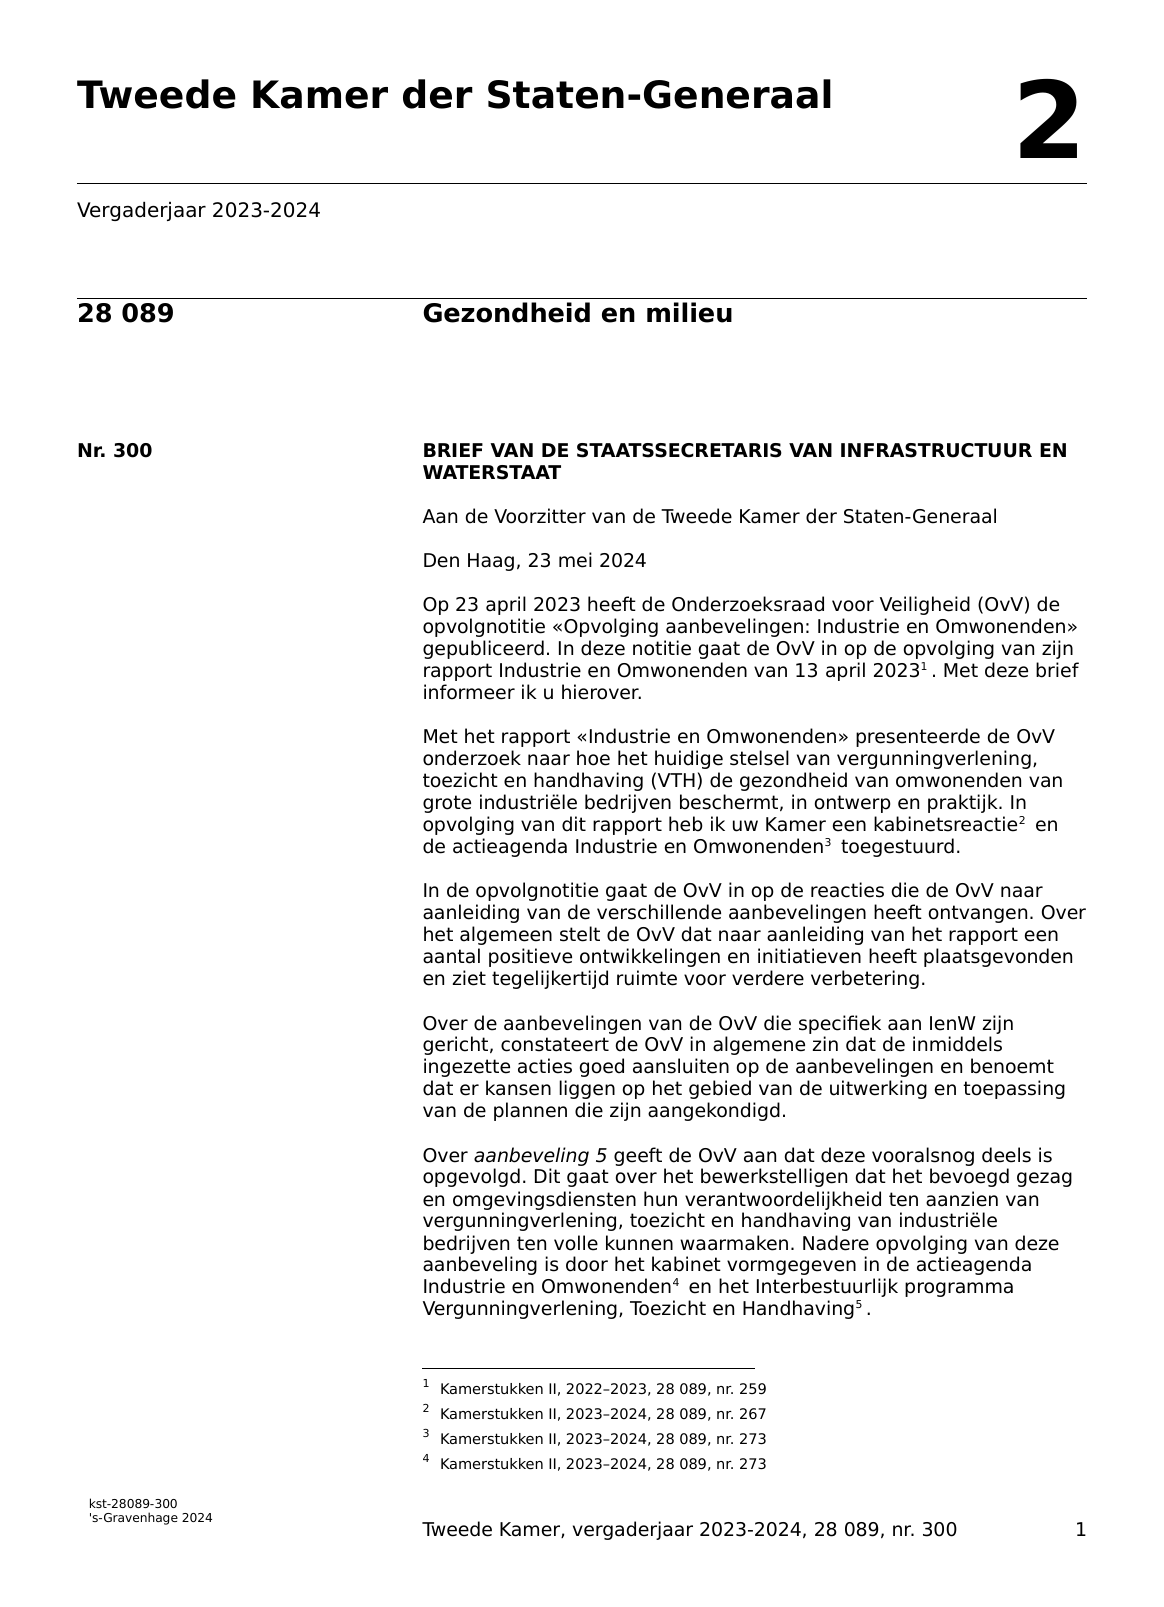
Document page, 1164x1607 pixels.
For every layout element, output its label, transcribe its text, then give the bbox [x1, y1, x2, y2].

table_header 2 [886, 59, 1087, 183]
text Met het rapport «Industrie en Omwonenden» presenteerde de OvV onderzoek naar hoe het huidige stelsel van vergunningverlening, toezicht en handhaving (VTH) de gezondheid van omwonenden van grote industriële bedrijven beschermt, in ontwerp en praktijk. In opvolging van dit rapport heb ik uw Kamer een kabinetsreactie en de actieagenda Industrie en Omwonenden toegestuurd. [422, 726, 1087, 858]
subtitle Nr. 300 BRIEF VAN DE STAATSSECRETARIS VAN INFRASTRUCTUUR EN WATERSTAAT [77, 440, 1087, 484]
text Kamerstukken II, 2023–2024, 28 089, nr. 273 [422, 1452, 1087, 1474]
subtitle 28 089 Gezondheid en milieu [77, 299, 1087, 329]
text 's-Gravenhage 2024 [88, 1511, 323, 1525]
text Kamerstukken II, 2023–2024, 28 089, nr. 273 [422, 1427, 1087, 1449]
text Aan de Voorzitter van de Tweede Kamer der Staten-Generaal [422, 506, 1087, 528]
text kst-28089-300 [88, 1497, 323, 1511]
text Den Haag, 23 mei 2024 [422, 550, 1087, 572]
table_header Tweede Kamer der Staten-Generaal [77, 59, 886, 183]
table_cell Vergaderjaar 2023-2024 [77, 184, 1087, 298]
text In de opvolgnotitie gaat de OvV in op de reacties die de OvV naar aanleiding van de verschillende aanbevelingen heeft ontvangen. Over het algemeen stelt de OvV dat naar aanleiding van het rapport een aantal positieve ontwikkelingen en initiatieven heeft plaatsgevonden en ziet tegelijkertijd ruimte voor verdere verbetering. [422, 880, 1087, 990]
text Over de aanbevelingen van de OvV die specifiek aan IenW zijn gericht, constateert de OvV in algemene zin dat de inmiddels ingezette acties goed aansluiten op de aanbevelingen en benoemt dat er kansen liggen op het gebied van de uitwerking en toepassing van de plannen die zijn aangekondigd. [422, 1012, 1087, 1122]
text Over aanbeveling 5 geeft de OvV aan dat deze vooralsnog deels is opgevolgd. Dit gaat over het bewerkstelligen dat het bevoegd gezag en omgevingsdiensten hun verantwoordelijkheid ten aanzien van vergunningverlening, toezicht en handhaving van industriële bedrijven ten volle kunnen waarmaken. Nadere opvolging van deze aanbeveling is door het kabinet vormgegeven in de actieagenda Industrie en Omwonenden en het Interbestuurlijk programma Vergunningverlening, Toezicht en Handhaving. [422, 1144, 1087, 1320]
text Op 23 april 2023 heeft de Onderzoeksraad voor Veiligheid (OvV) de opvolgnotitie «Opvolging aanbevelingen: Industrie en Omwonenden» gepubliceerd. In deze notitie gaat de OvV in op de opvolging van zijn rapport Industrie en Omwonenden van 13 april 2023. Met deze brief informeer ik u hierover. [422, 594, 1087, 704]
text Kamerstukken II, 2023–2024, 28 089, nr. 267 [422, 1402, 1087, 1424]
text Kamerstukken II, 2022–2023, 28 089, nr. 259 [422, 1377, 1087, 1399]
